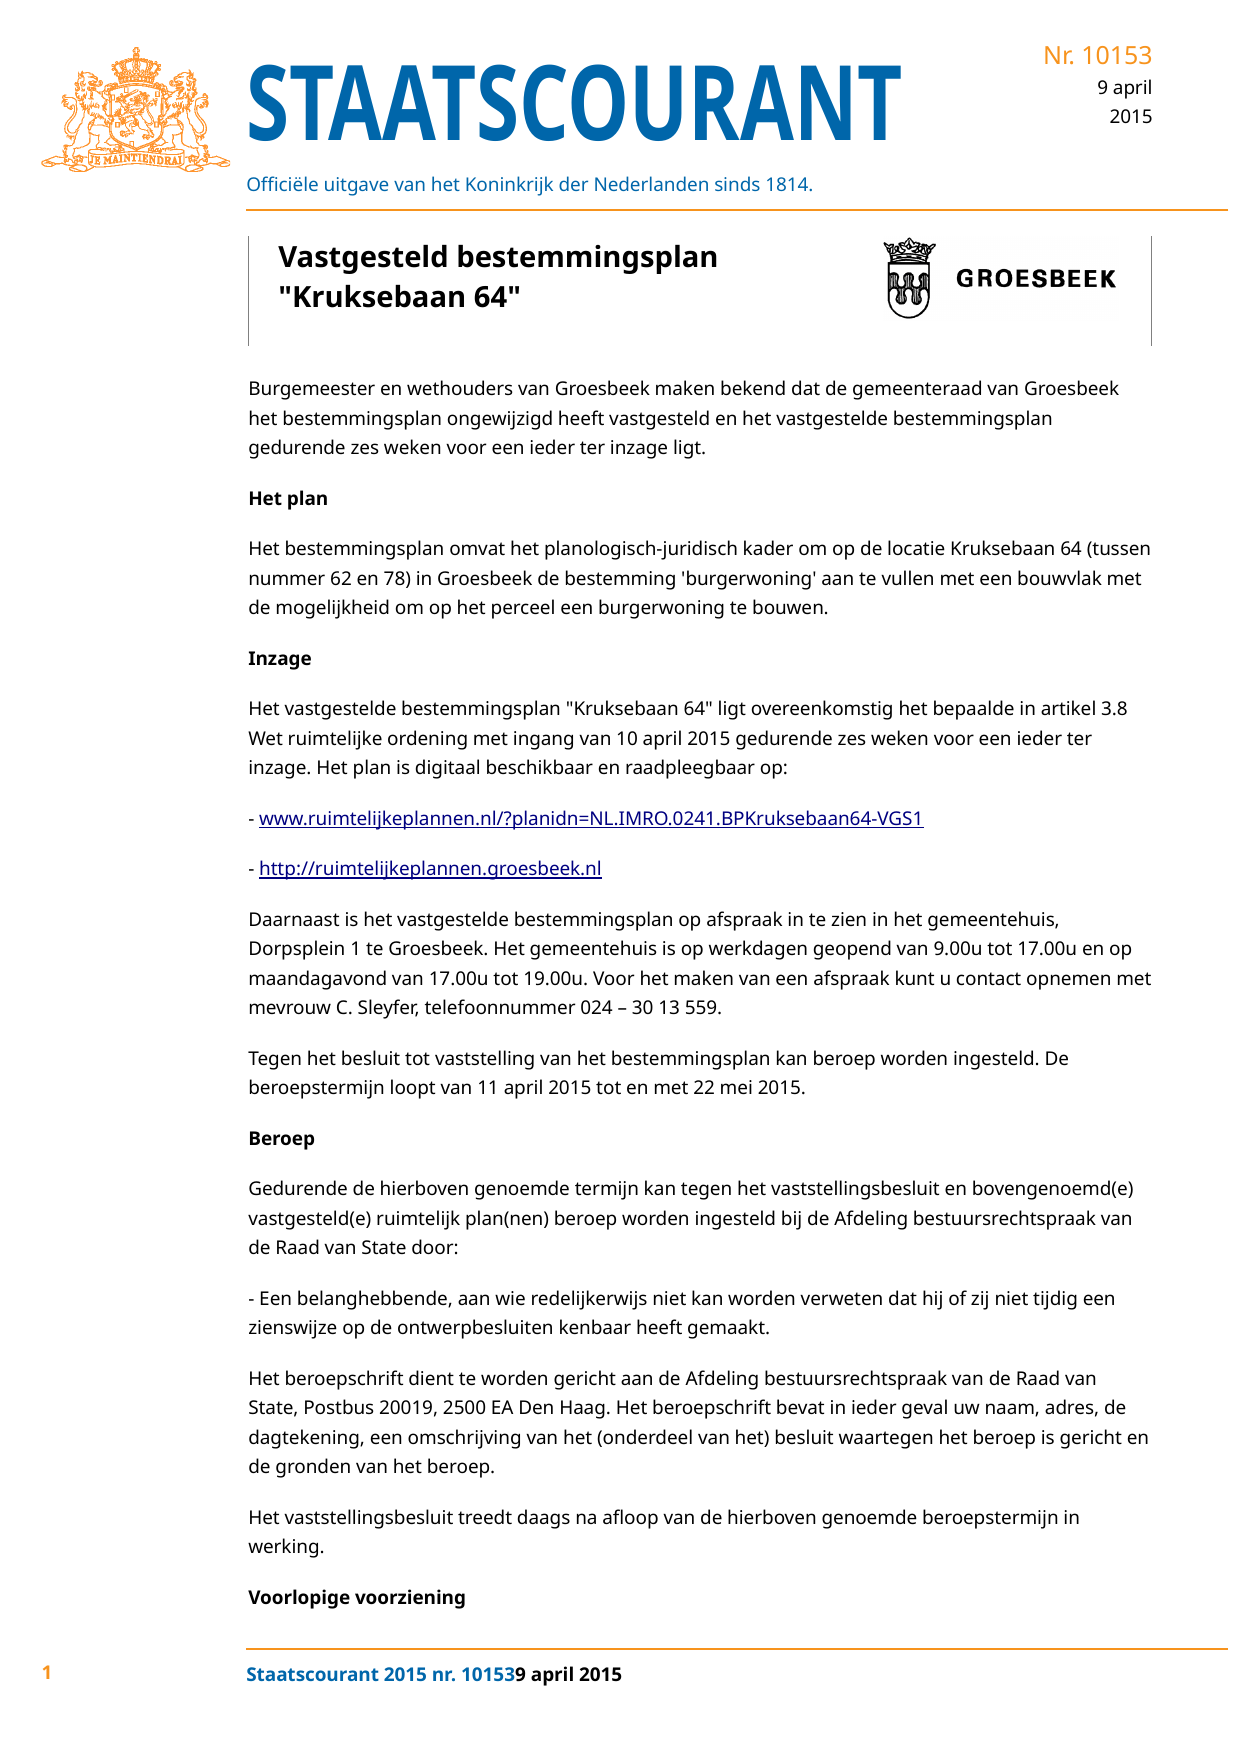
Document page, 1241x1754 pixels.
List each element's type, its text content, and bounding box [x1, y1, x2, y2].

text - www.ruimtelijkeplannen.nl/?planidn=NL.IMRO.0241.BPKruksebaan64-VGS1 [248, 805, 1152, 831]
text Burgemeester en wethouders van Groesbeek maken bekend dat de gemeenteraad van Groesbeek het bestemmingsplan ongewijzigd heeft vastgesteld en het vastgestelde bestemmingsplan gedurende zes weken voor een ieder ter inzage ligt. [248, 375, 1152, 460]
text Het beroepschrift dient te worden gericht aan de Afdeling bestuursrechtspraak van de Raad van State, Postbus 20019, 2500 EA Den Haag. Het beroepschrift bevat in ieder geval uw naam, adres, de dagtekening, een omschrijving van het (onderdeel van het) besluit waartegen het beroep is gericht en de gronden van het beroep. [248, 1365, 1152, 1479]
table_header Vastgesteld bestemmingsplan "Kruksebaan 64" [249, 236, 850, 346]
text Gedurende de hierboven genoemde termijn kan tegen het vaststellingsbesluit en bovengenoemd(e) vastgesteld(e) ruimtelijk plan(nen) beroep worden ingesteld bij de Afdeling bestuursrechtspraak van de Raad van State door: [248, 1175, 1152, 1260]
text Daarnaast is het vastgestelde bestemmingsplan op afspraak in te zien in het gemeentehuis, Dorpsplein 1 te Groesbeek. Het gemeentehuis is op werkdagen geopend van 9.00u tot 17.00u en op maandagavond van 17.00u tot 19.00u. Voor het maken van een afspraak kunt u contact opnemen met mevrouw C. Sleyfer, telefoonnummer 024 – 30 13 559. [248, 906, 1152, 1020]
text Het plan [248, 485, 1152, 511]
table_header [850, 236, 1151, 346]
text Het bestemmingsplan omvat het planologisch-juridisch kader om op de locatie Kruksebaan 64 (tussen nummer 62 en 78) in Groesbeek de bestemming 'burgerwoning' aan te vullen met een bouwvlak met de mogelijkheid om op het perceel een burgerwoning te bouwen. [248, 535, 1152, 620]
text Tegen het besluit tot vaststelling van het bestemmingsplan kan beroep worden ingesteld. De beroepstermijn loopt van 11 april 2015 tot en met 22 mei 2015. [248, 1045, 1152, 1100]
picture [882, 236, 1119, 321]
picture [41, 47, 231, 172]
text Beroep [248, 1125, 1152, 1151]
text Inzage [248, 645, 1152, 671]
text Het vaststellingsbesluit treedt daags na afloop van de hierboven genoemde beroepstermijn in werking. [248, 1504, 1152, 1559]
text Voorlopige voorziening [248, 1584, 1152, 1610]
text - http://ruimtelijkeplannen.groesbeek.nl [248, 855, 1152, 881]
text Het vastgestelde bestemmingsplan "Kruksebaan 64" ligt overeenkomstig het bepaalde in artikel 3.8 Wet ruimtelijke ordening met ingang van 10 april 2015 gedurende zes weken voor een ieder ter inzage. Het plan is digitaal beschikbaar en raadpleegbaar op: [248, 695, 1152, 780]
text - Een belanghebbende, aan wie redelijkerwijs niet kan worden verweten dat hij of zij niet tijdig een zienswijze op de ontwerpbesluiten kenbaar heeft gemaakt. [248, 1285, 1152, 1340]
